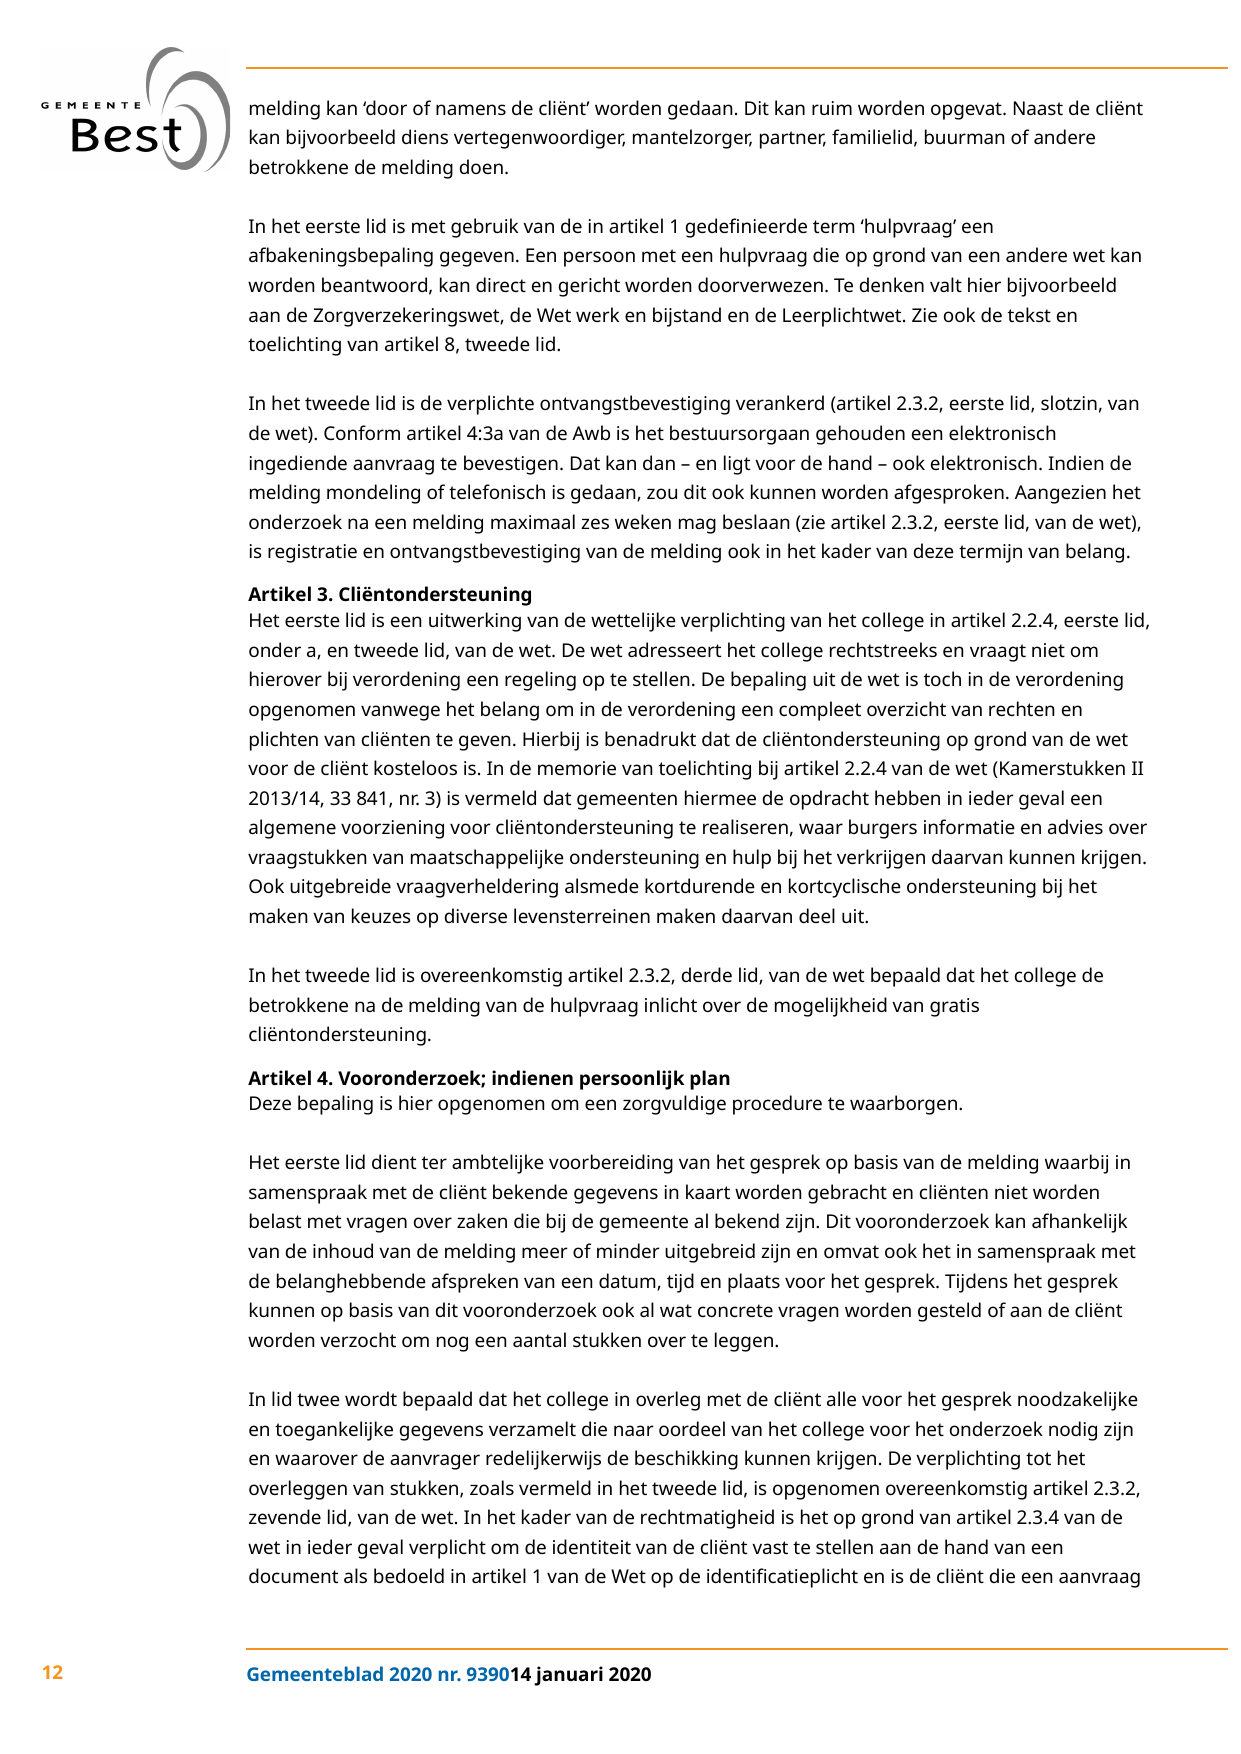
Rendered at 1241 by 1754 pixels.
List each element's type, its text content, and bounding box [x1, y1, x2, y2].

text In het tweede lid is overeenkomstig artikel 2.3.2, derde lid, van de wet bepaald dat het college de betrokkene na de melding van de hulpvraag inlicht over de mogelijkheid van gratis cliëntondersteuning. [248, 962, 1152, 1047]
picture [41, 47, 231, 172]
text Het eerste lid dient ter ambtelijke voorbereiding van het gesprek op basis van de melding waarbij in samenspraak met de cliënt bekende gegevens in kaart worden gebracht en cliënten niet worden belast met vragen over zaken die bij de gemeente al bekend zijn. Dit vooronderzoek kan afhankelijk van de inhoud van de melding meer of minder uitgebreid zijn en omvat ook het in samenspraak met de belanghebbende afspreken van een datum, tijd en plaats voor het gesprek. Tijdens het gesprek kunnen op basis van dit vooronderzoek ook al wat concrete vragen worden gesteld of aan de cliënt worden verzocht om nog een aantal stukken over te leggen. [248, 1149, 1152, 1353]
text In lid twee wordt bepaald dat het college in overleg met de cliënt alle voor het gesprek noodzakelijke en toegankelijke gegevens verzamelt die naar oordeel van het college voor het onderzoek nodig zijn en waarover de aanvrager redelijkerwijs de beschikking kunnen krijgen. De verplichting tot het overleggen van stukken, zoals vermeld in het tweede lid, is opgenomen overeenkomstig artikel 2.3.2, zevende lid, van de wet. In het kader van de rechtmatigheid is het op grond van artikel 2.3.4 van de wet in ieder geval verplicht om de identiteit van de cliënt vast te stellen aan de hand van een document als bedoeld in artikel 1 van de Wet op de identificatieplicht en is de cliënt die een aanvraag [248, 1386, 1152, 1589]
text Artikel 3. Cliëntondersteuning [248, 582, 1152, 607]
text melding kan ‘door of namens de cliënt’ worden gedaan. Dit kan ruim worden opgevat. Naast de cliënt kan bijvoorbeeld diens vertegenwoordiger, mantelzorger, partner, familielid, buurman of andere betrokkene de melding doen. [248, 95, 1152, 180]
text Het eerste lid is een uitwerking van de wettelijke verplichting van het college in artikel 2.2.4, eerste lid, onder a, en tweede lid, van de wet. De wet adresseert het college rechtstreeks en vraagt niet om hierover bij verordening een regeling op te stellen. De bepaling uit de wet is toch in de verordening opgenomen vanwege het belang om in de verordening een compleet overzicht van rechten en plichten van cliënten te geven. Hierbij is benadrukt dat de cliëntondersteuning op grond van de wet voor de cliënt kosteloos is. In de memorie van toelichting bij artikel 2.2.4 van de wet (Kamerstukken II 2013/14, 33 841, nr. 3) is vermeld dat gemeenten hiermee de opdracht hebben in ieder geval een algemene voorziening voor cliëntondersteuning te realiseren, waar burgers informatie en advies over vraagstukken van maatschappelijke ondersteuning en hulp bij het verkrijgen daarvan kunnen krijgen. Ook uitgebreide vraagverheldering alsmede kortdurende en kortcyclische ondersteuning bij het maken van keuzes op diverse levensterreinen maken daarvan deel uit. [248, 607, 1152, 929]
text In het tweede lid is de verplichte ontvangstbevestiging verankerd (artikel 2.3.2, eerste lid, slotzin, van de wet). Conform artikel 4:3a van de Awb is het bestuursorgaan gehouden een elektronisch ingediende aanvraag te bevestigen. Dat kan dan – en ligt voor de hand – ook elektronisch. Indien de melding mondeling of telefonisch is gedaan, zou dit ook kunnen worden afgesproken. Aangezien het onderzoek na een melding maximaal zes weken mag beslaan (zie artikel 2.3.2, eerste lid, van de wet), is registratie en ontvangstbevestiging van de melding ook in het kader van deze termijn van belang. [248, 391, 1152, 564]
text In het eerste lid is met gebruik van de in artikel 1 gedefinieerde term ‘hulpvraag’ een afbakeningsbepaling gegeven. Een persoon met een hulpvraag die op grond van een andere wet kan worden beantwoord, kan direct en gericht worden doorverwezen. Te denken valt hier bijvoorbeeld aan de Zorgverzekeringswet, de Wet werk en bijstand en de Leerplichtwet. Zie ook de tekst en toelichting van artikel 8, tweede lid. [248, 213, 1152, 357]
text Deze bepaling is hier opgenomen om een zorgvuldige procedure te waarborgen. [248, 1090, 1152, 1116]
text Artikel 4. Vooronderzoek; indienen persoonlijk plan [248, 1065, 1152, 1090]
